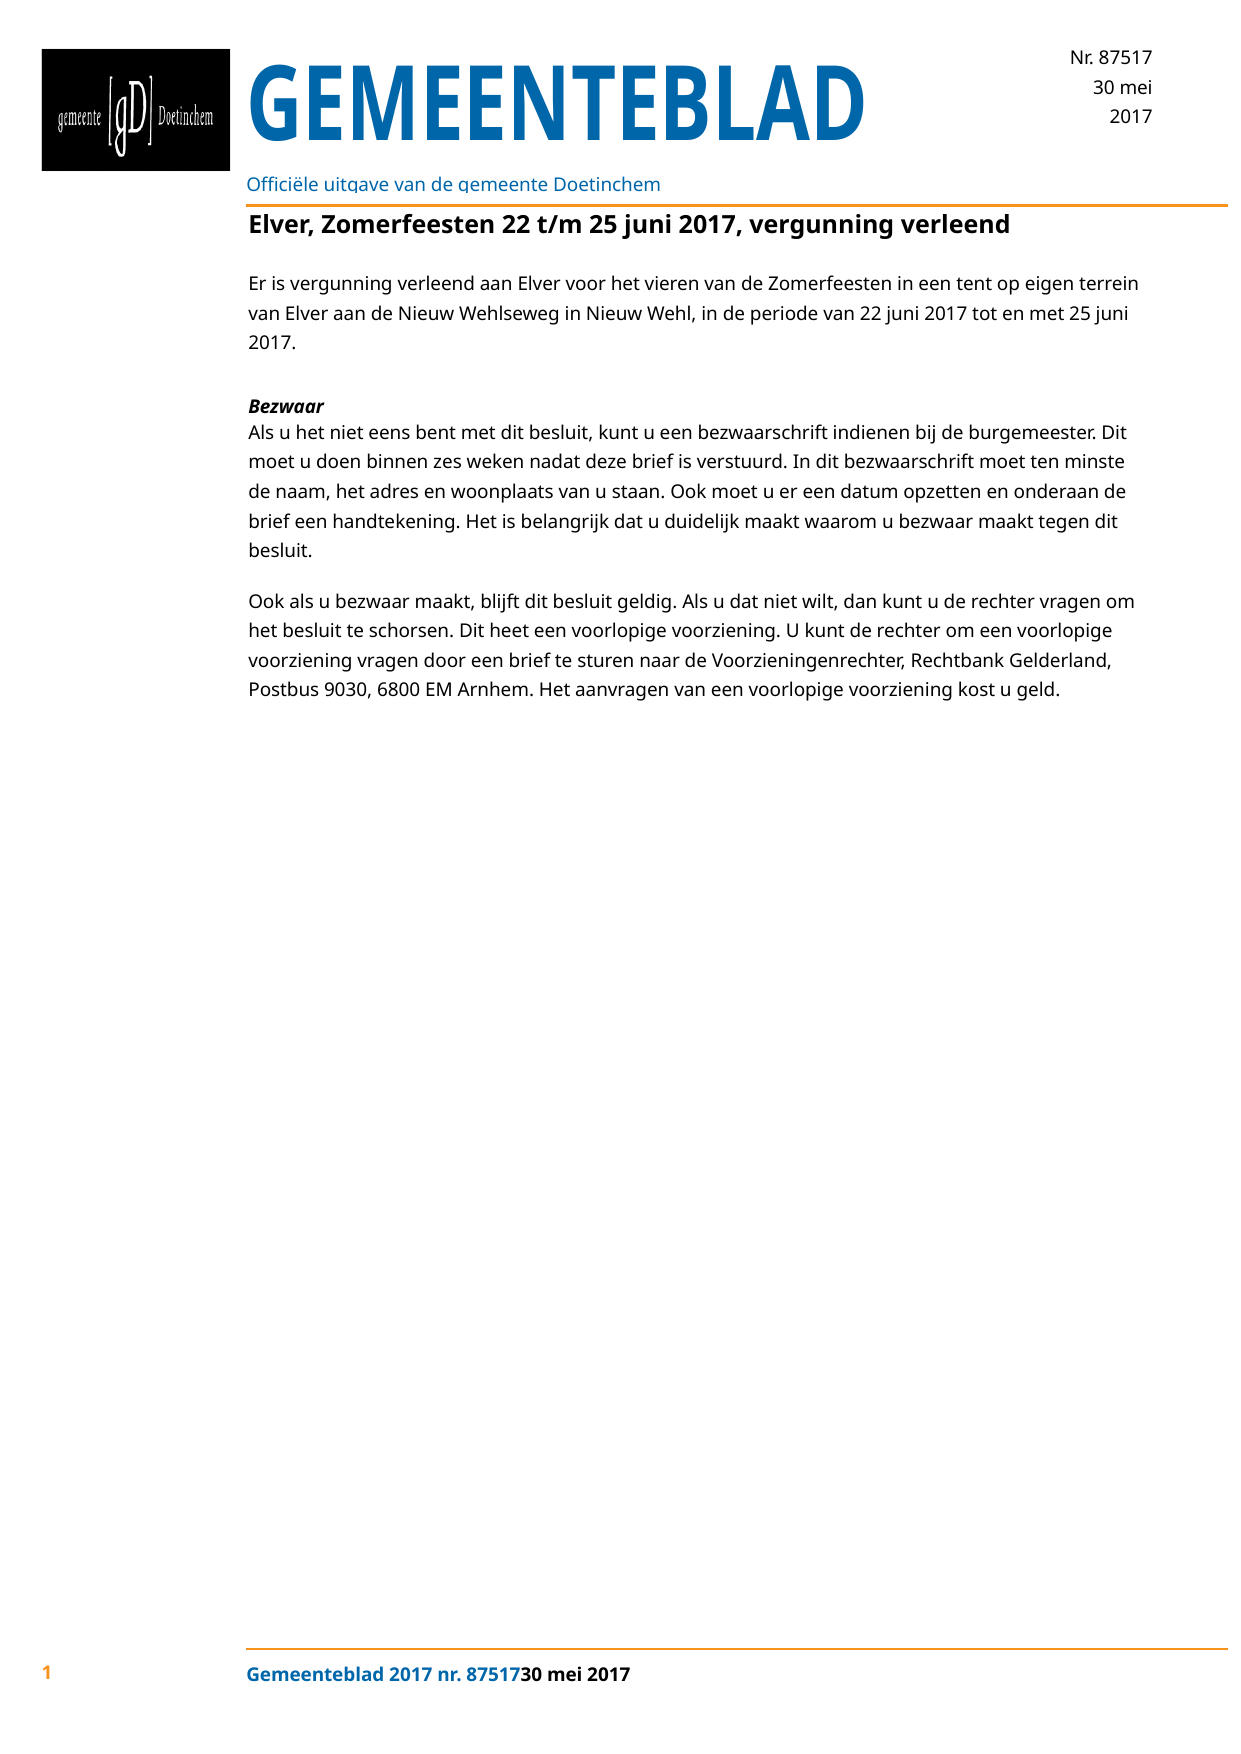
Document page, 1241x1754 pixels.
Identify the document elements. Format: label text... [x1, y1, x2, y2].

text Er is vergunning verleend aan Elver voor het vieren van de Zomerfeesten in een tent op eigen terrein van Elver aan de Nieuw Wehlseweg in Nieuw Wehl, in de periode van 22 juni 2017 tot en met 25 juni 2017. [248, 270, 1152, 355]
text Bezwaar [248, 393, 1152, 419]
text Als u het niet eens bent met dit besluit, kunt u een bezwaarschrift indienen bij de burgemeester. Dit moet u doen binnen zes weken nadat deze brief is verstuurd. In dit bezwaarschrift moet ten minste de naam, het adres en woonplaats van u staan. Ook moet u er een datum opzetten en onderaan de brief een handtekening. Het is belangrijk dat u duidelijk maakt waarom u bezwaar maakt tegen dit besluit. [248, 419, 1152, 563]
text Ook als u bezwaar maakt, blijft dit besluit geldig. Als u dat niet wilt, dan kunt u de rechter vragen om het besluit te schorsen. Dit heet een voorlopige voorziening. U kunt de rechter om een voorlopige voorziening vragen door een brief te sturen naar de Voorzieningenrechter, Rechtbank Gelderland, Postbus 9030, 6800 EM Arnhem. Het aanvragen van een voorlopige voorziening kost u geld. [248, 588, 1152, 702]
picture [41, 47, 231, 172]
text Elver, Zomerfeesten 22 t/m 25 juni 2017, vergunning verleend [248, 207, 1152, 241]
